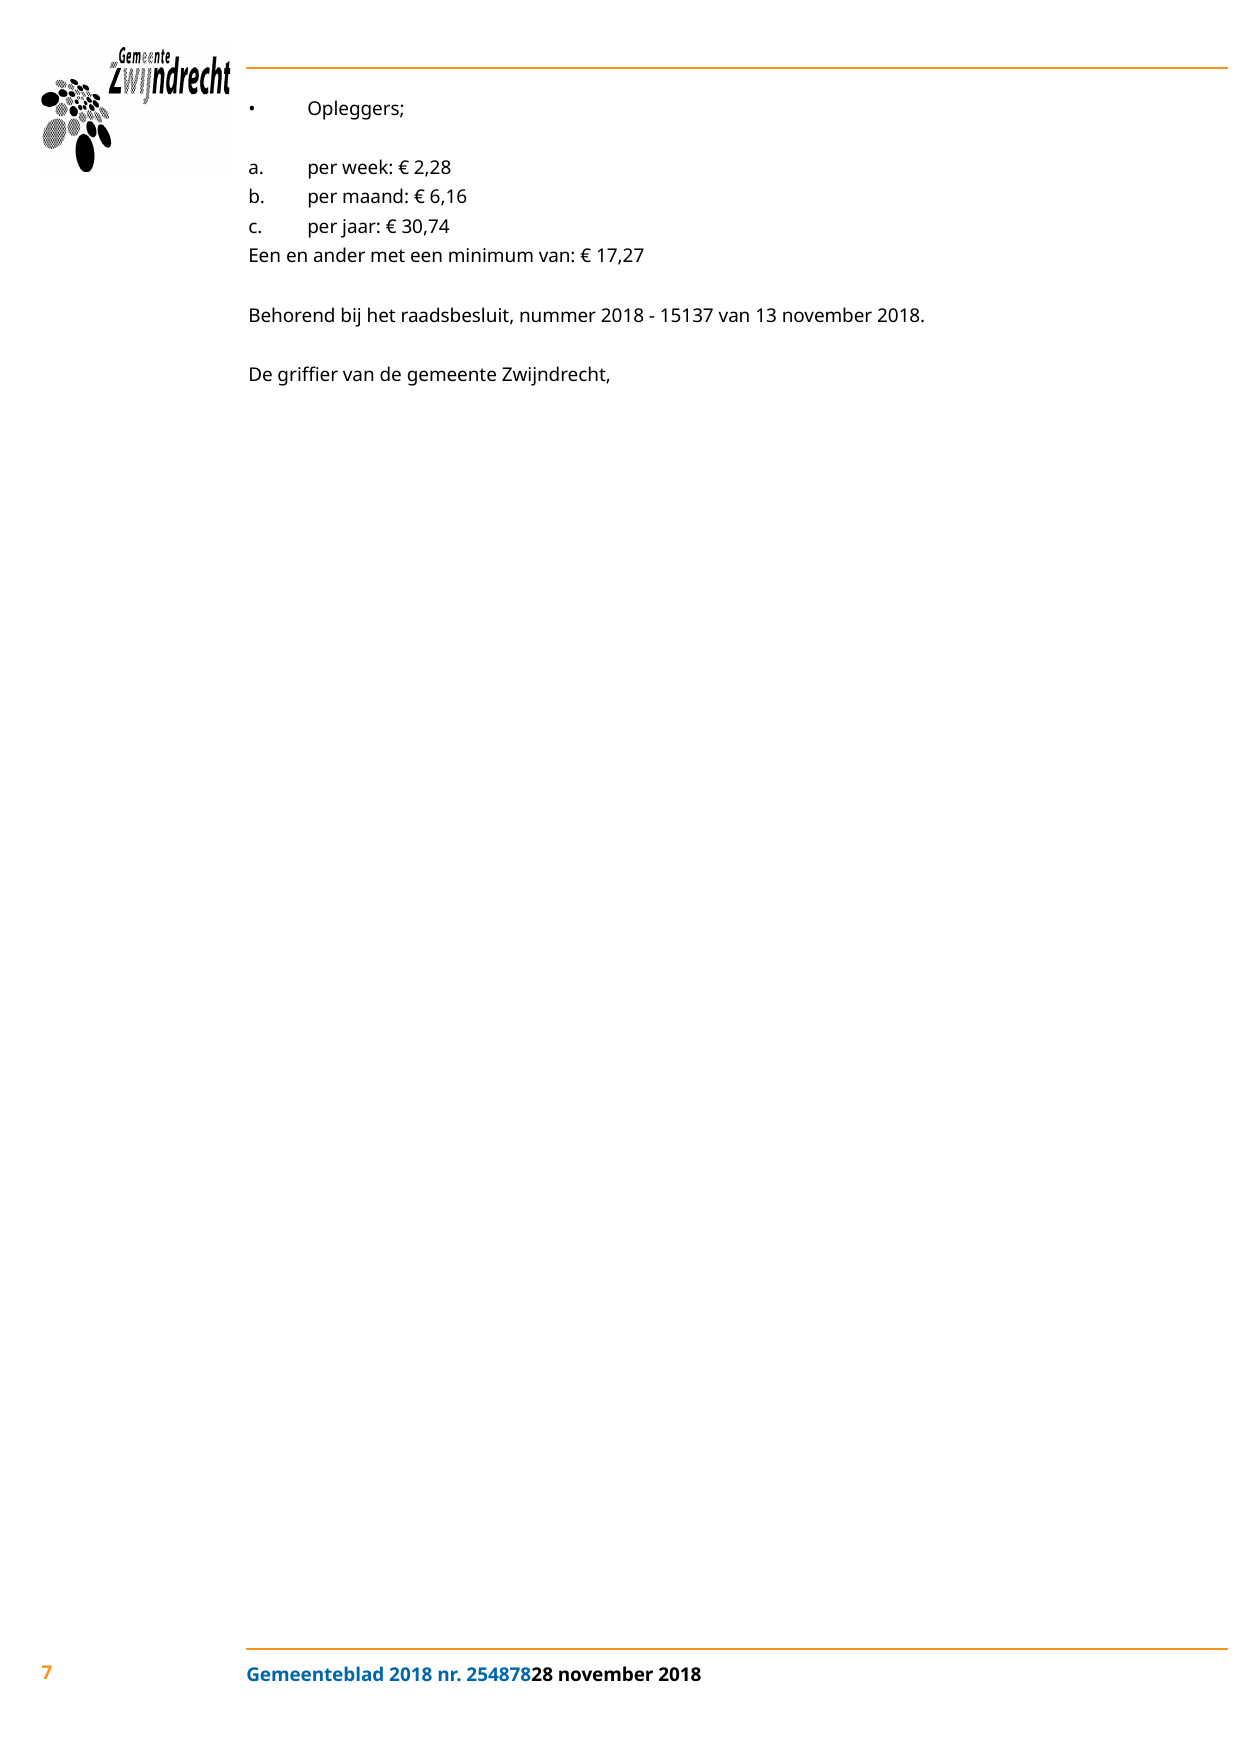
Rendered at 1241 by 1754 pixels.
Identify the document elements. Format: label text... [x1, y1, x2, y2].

list per maand: € 6,16 [248, 183, 1152, 209]
list Opleggers; [248, 95, 1152, 121]
picture [41, 47, 231, 172]
list per jaar: € 30,74 [248, 213, 1152, 239]
list per week: € 2,28 [248, 154, 1152, 180]
text De griffier van de gemeente Zwijndrecht, [248, 361, 1152, 387]
text Behorend bij het raadsbesluit, nummer 2018 - 15137 van 13 november 2018. [248, 302, 1152, 328]
text Een en ander met een minimum van: € 17,27 [248, 243, 1152, 268]
